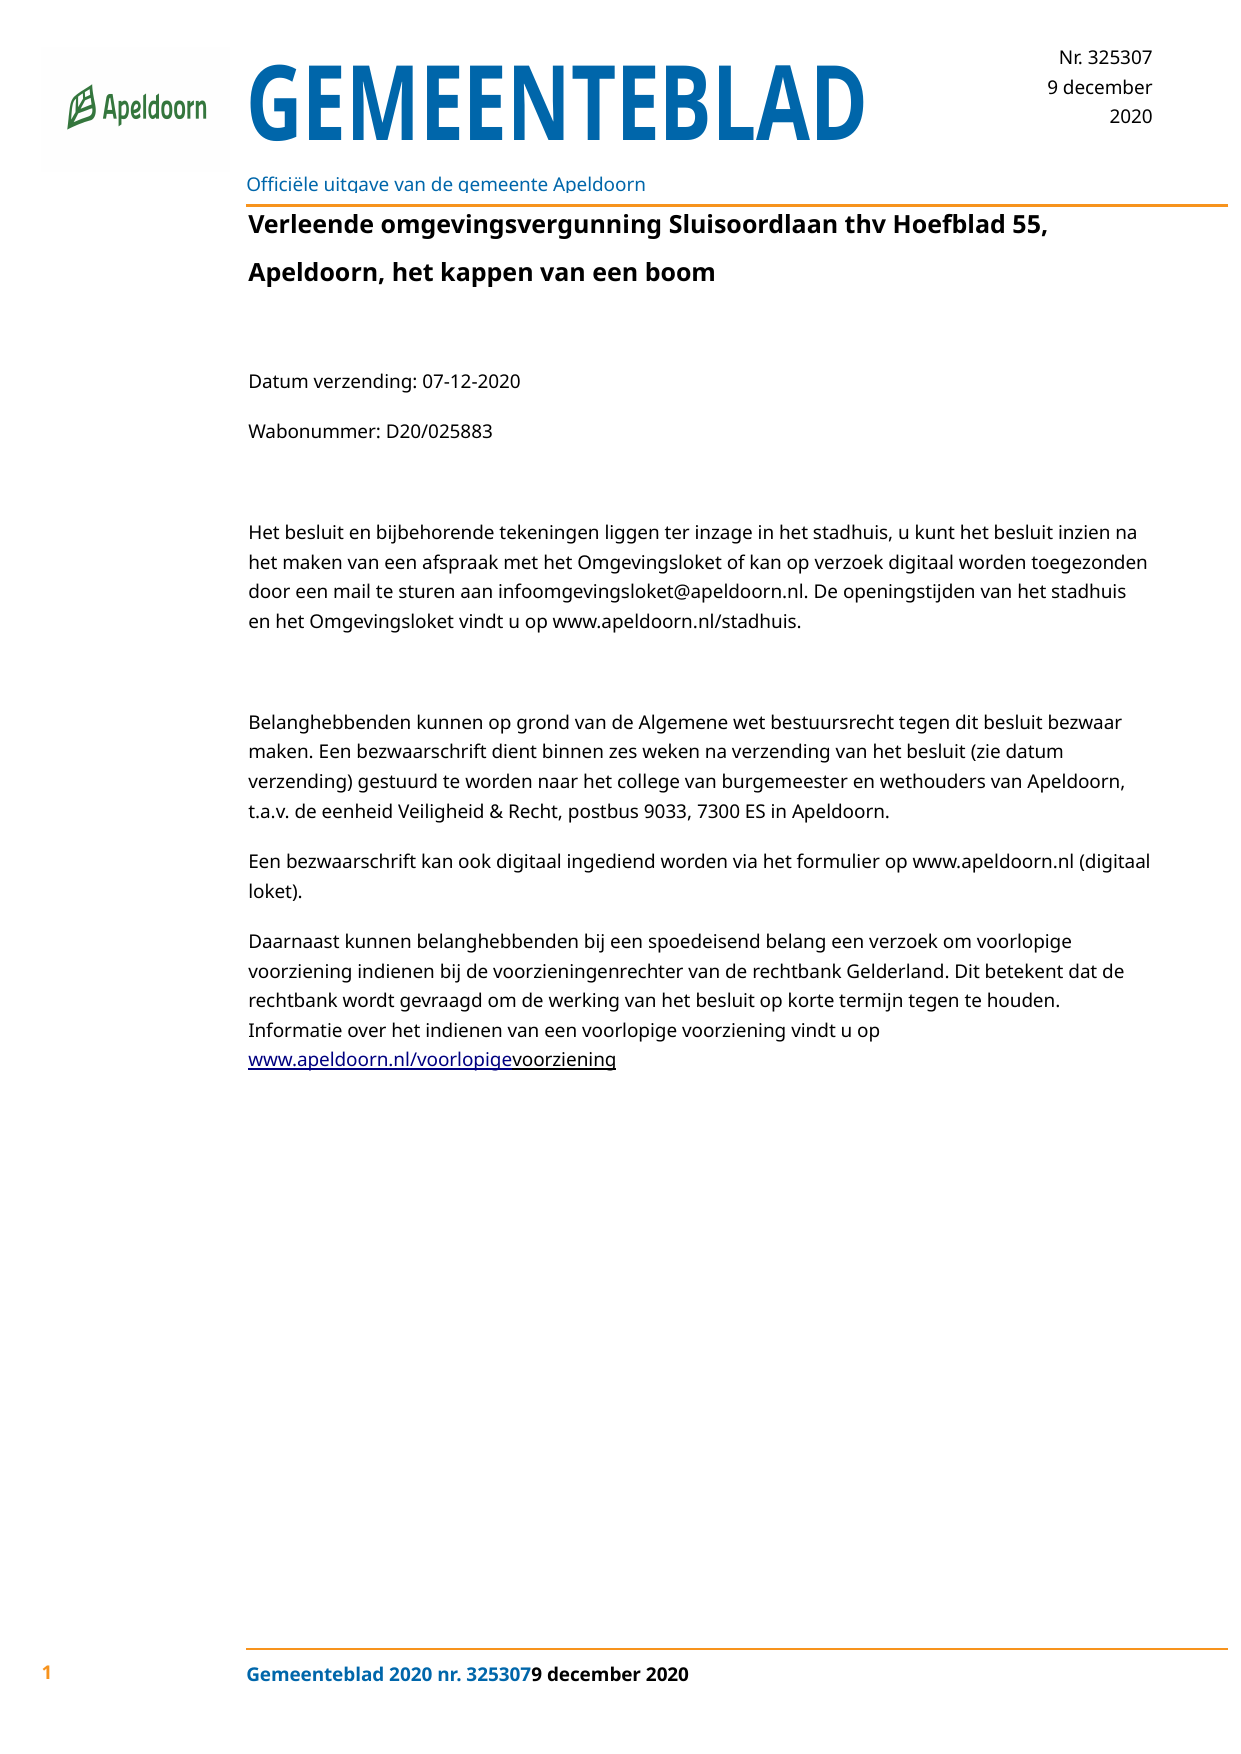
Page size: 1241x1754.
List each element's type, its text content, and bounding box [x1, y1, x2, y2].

text Belanghebbenden kunnen op grond van de Algemene wet bestuursrecht tegen dit besluit bezwaar maken. Een bezwaarschrift dient binnen zes weken na verzending van het besluit (zie datum verzending) gestuurd te worden naar het college van burgemeester en wethouders van Apeldoorn, t.a.v. de eenheid Veiligheid & Recht, postbus 9033, 7300 ES in Apeldoorn. [248, 709, 1152, 824]
text Datum verzending: 07-12-2020 [248, 368, 1152, 394]
text Verleende omgevingsvergunning Sluisoordlaan thv Hoefblad 55, Apeldoorn, het kappen van een boom [248, 207, 1152, 288]
text Daarnaast kunnen belanghebbenden bij een spoedeisend belang een verzoek om voorlopige voorziening indienen bij de voorzieningenrechter van de rechtbank Gelderland. Dit betekent dat de rechtbank wordt gevraagd om de werking van het besluit op korte termijn tegen te houden. Informatie over het indienen van een voorlopige voorziening vindt u op www.apeldoorn.nl/voorlopigevoorziening [248, 928, 1152, 1072]
text Een bezwaarschrift kan ook digitaal ingediend worden via het formulier op www.apeldoorn.nl (digitaal loket). [248, 848, 1152, 904]
picture [41, 47, 231, 172]
text Het besluit en bijbehorende tekeningen liggen ter inzage in het stadhuis, u kunt het besluit inzien na het maken van een afspraak met het Omgevingsloket of kan op verzoek digitaal worden toegezonden door een mail te sturen aan infoomgevingsloket@apeldoorn.nl. De openingstijden van het stadhuis en het Omgevingsloket vindt u op www.apeldoorn.nl/stadhuis. [248, 519, 1152, 634]
text Wabonummer: D20/025883 [248, 419, 1152, 444]
